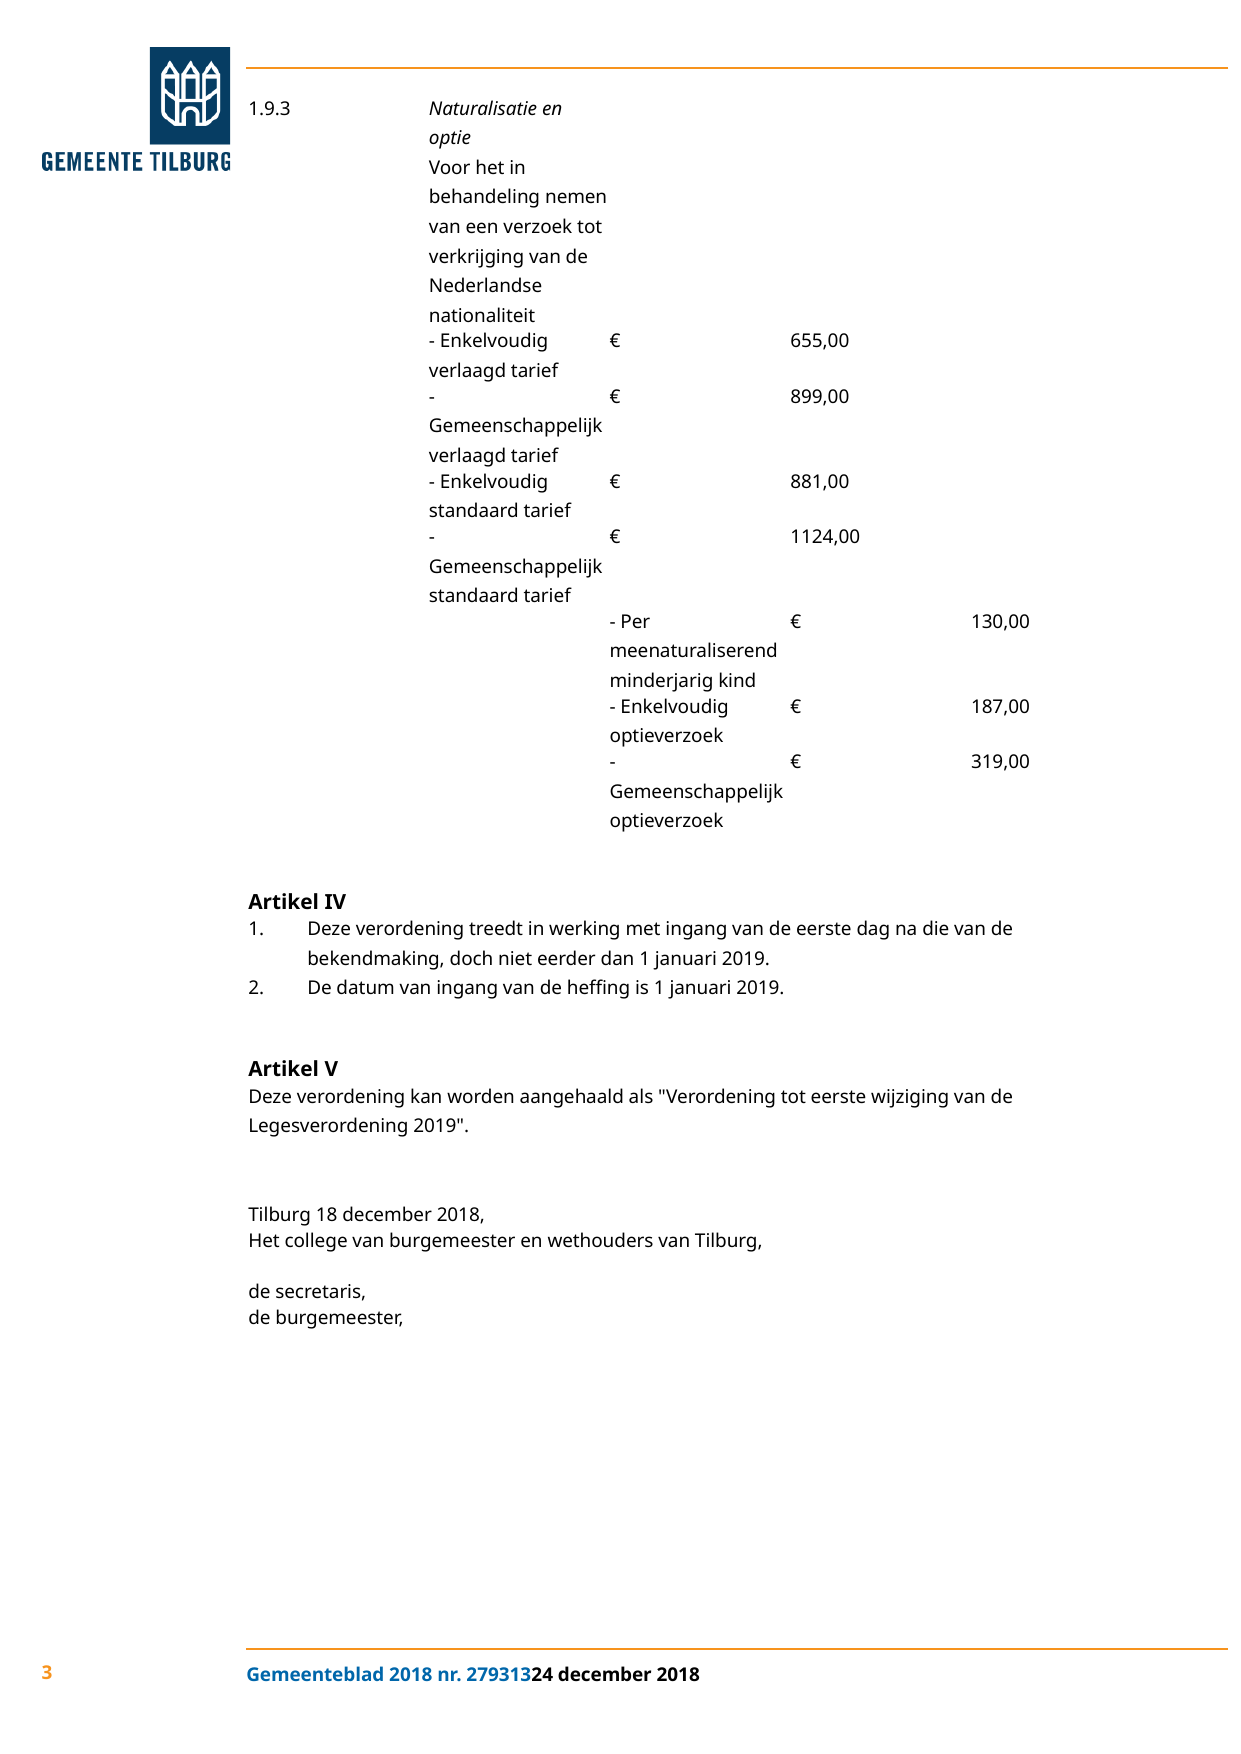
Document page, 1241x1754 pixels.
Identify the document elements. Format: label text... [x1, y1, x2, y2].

table_cell € [609, 523, 790, 608]
table_cell 899,00 [790, 383, 971, 468]
table_cell [429, 748, 609, 833]
table_cell - Enkelvoudig optieverzoek [609, 693, 790, 748]
table_cell - Enkelvoudig standaard tarief [429, 468, 609, 523]
table_cell 319,00 [971, 748, 1152, 833]
text Het college van burgemeester en wethouders van Tilburg, [248, 1227, 1152, 1253]
text Tilburg 18 december 2018, [248, 1201, 1152, 1227]
text Artikel V [248, 1054, 1152, 1083]
table_header Naturalisatie en optie Voor het in behandeling nemen van een verzoek tot verkrijging van de Nederlandse nationaliteit [429, 95, 609, 328]
table_cell € [609, 328, 790, 383]
table_cell € [790, 693, 971, 748]
table_cell - Enkelvoudig verlaagd tarief [429, 328, 609, 383]
text Artikel IV [248, 887, 1152, 915]
picture [41, 47, 231, 172]
text de secretaris, [248, 1278, 1152, 1304]
table_cell [429, 693, 609, 748]
table_cell € [790, 608, 971, 693]
table_cell - Gemeenschappelijk optieverzoek [609, 748, 790, 833]
list De datum van ingang van de heffing is 1 januari 2019. [248, 974, 1152, 1000]
table_cell [429, 608, 609, 693]
table_header 1.9.3 [248, 95, 429, 833]
text Deze verordening kan worden aangehaald als "Verordening tot eerste wijziging van de Legesverordening 2019". [248, 1083, 1152, 1138]
table_cell € [790, 748, 971, 833]
table_cell - Per meenaturaliserend minderjarig kind [609, 608, 790, 693]
table_cell - Gemeenschappelijk standaard tarief [429, 523, 609, 608]
table_cell € [609, 383, 790, 468]
table_cell 130,00 [971, 608, 1152, 693]
list Deze verordening treedt in werking met ingang van de eerste dag na die van de bekendmaking, doch niet eerder dan 1 januari 2019. [248, 915, 1152, 971]
table_cell 881,00 [790, 468, 971, 523]
table_cell 655,00 [790, 328, 971, 383]
text de burgemeester, [248, 1304, 1152, 1330]
table_header [609, 95, 790, 328]
table_cell 1124,00 [790, 523, 971, 608]
table_header [790, 95, 971, 328]
table_cell - Gemeenschappelijk verlaagd tarief [429, 383, 609, 468]
table_cell 187,00 [971, 693, 1152, 748]
table_cell € [609, 468, 790, 523]
